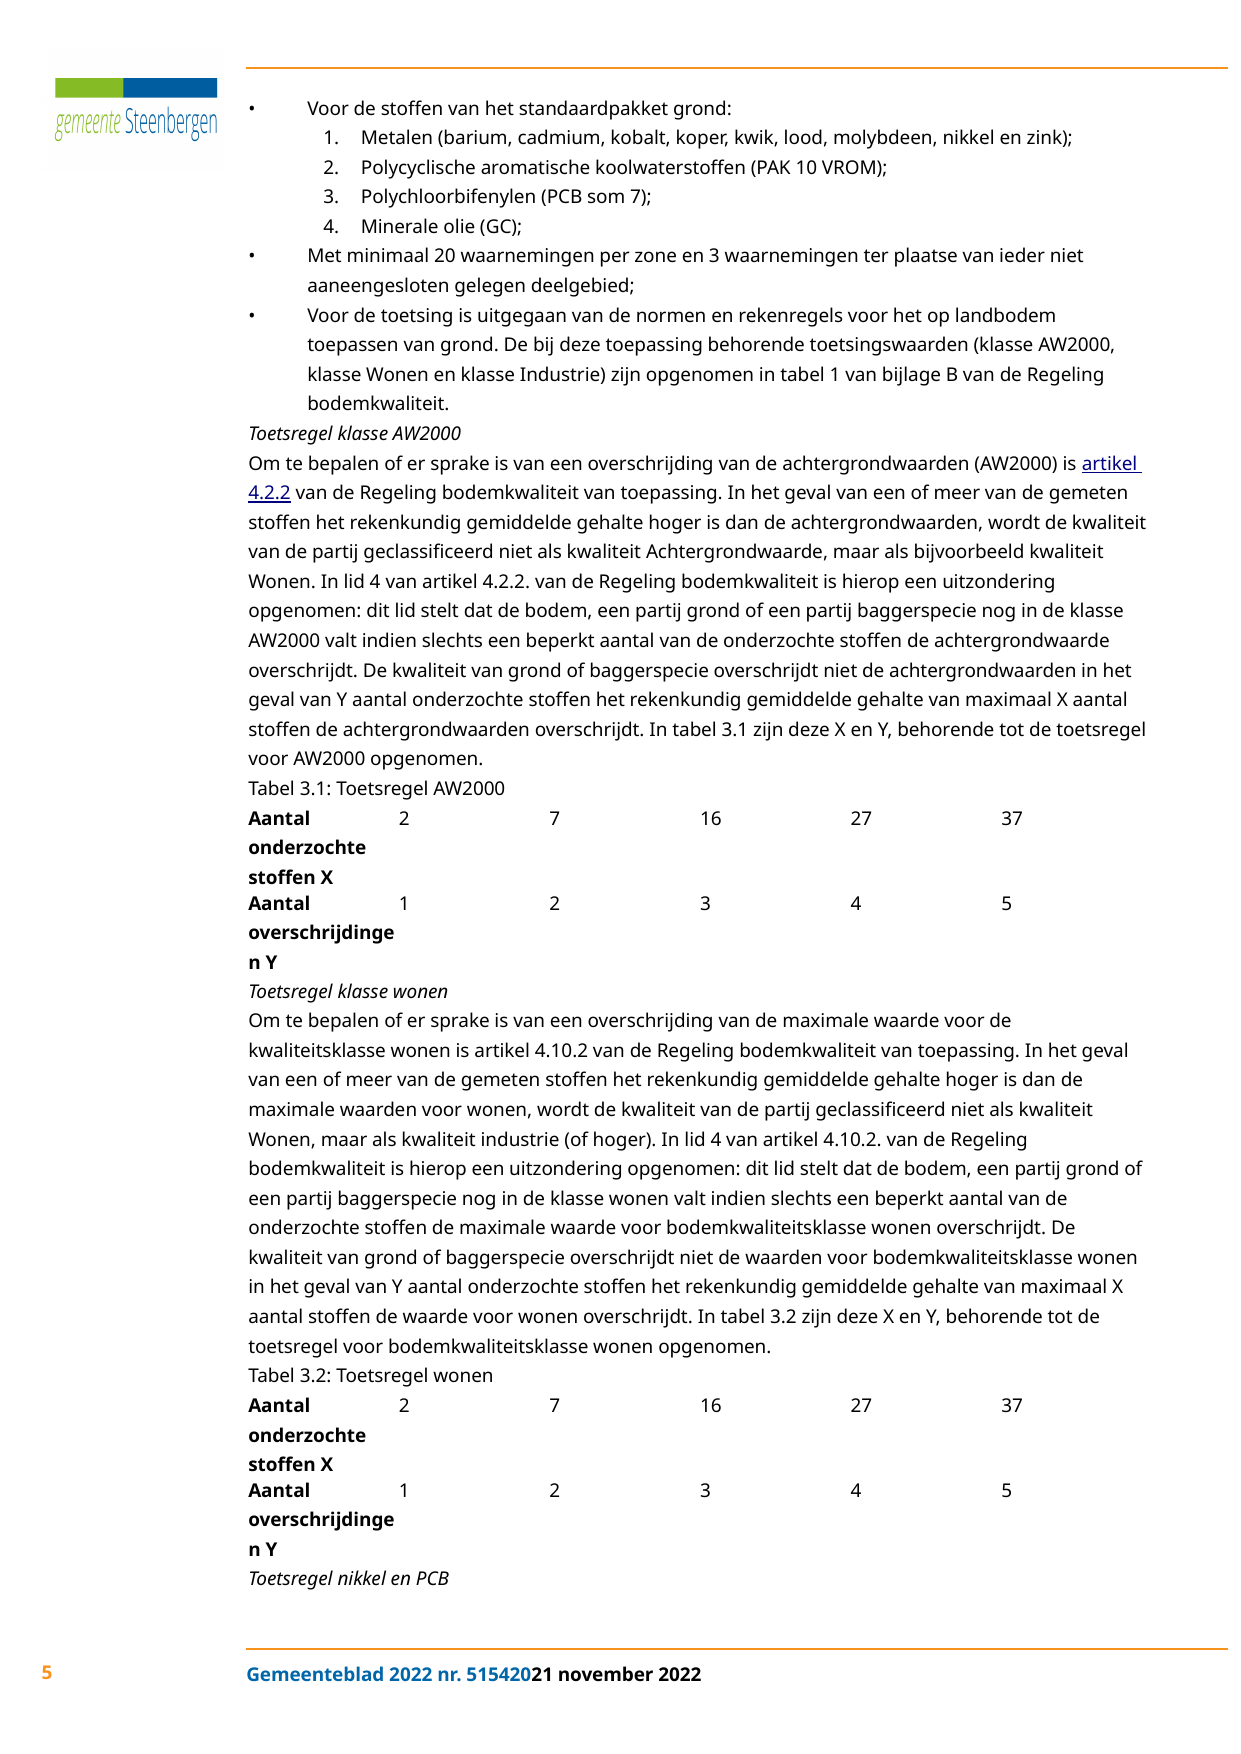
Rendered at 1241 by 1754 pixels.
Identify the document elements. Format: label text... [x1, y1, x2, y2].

table_header 37 [1001, 805, 1152, 890]
table_cell 3 [700, 890, 850, 975]
list Minerale olie (GC); [323, 213, 1152, 239]
table_cell 2 [549, 890, 700, 975]
table_header Aantal onderzochte stoffen X [248, 1392, 398, 1477]
table_header 37 [1001, 1392, 1152, 1477]
table_cell 2 [549, 1477, 700, 1562]
table_header 7 [549, 1392, 700, 1477]
list Metalen (barium, cadmium, kobalt, koper, kwik, lood, molybdeen, nikkel en zink); [323, 124, 1152, 150]
table_cell 1 [399, 1477, 549, 1562]
table_header 16 [700, 805, 850, 890]
table_cell 4 [850, 890, 1001, 975]
list Polycyclische aromatische koolwaterstoffen (PAK 10 VROM); [323, 154, 1152, 180]
table_header 16 [700, 1392, 850, 1477]
list Met minimaal 20 waarnemingen per zone en 3 waarnemingen ter plaatse van ieder niet aaneengesloten gelegen deelgebied; [248, 243, 1152, 298]
list Polychloorbifenylen (PCB som 7); [323, 183, 1152, 209]
table_header 27 [850, 1392, 1001, 1477]
table_cell 5 [1001, 1477, 1152, 1562]
text Om te bepalen of er sprake is van een overschrijding van de achtergrondwaarden (AW2000) is artikel 4.2.2 van de Regeling bodemkwaliteit van toepassing. In het geval van een of meer van de gemeten stoffen het rekenkundig gemiddelde gehalte hoger is dan de achtergrondwaarden, wordt de kwaliteit van de partij geclassificeerd niet als kwaliteit Achtergrondwaarde, maar als bijvoorbeeld kwaliteit Wonen. In lid 4 van artikel 4.2.2. van de Regeling bodemkwaliteit is hierop een uitzondering opgenomen: dit lid stelt dat de bodem, een partij grond of een partij baggerspecie nog in de klasse AW2000 valt indien slechts een beperkt aantal van de onderzochte stoffen de achtergrondwaarde overschrijdt. De kwaliteit van grond of baggerspecie overschrijdt niet de achtergrondwaarden in het geval van Y aantal onderzochte stoffen het rekenkundig gemiddelde gehalte van maximaal X aantal stoffen de achtergrondwaarden overschrijdt. In tabel 3.1 zijn deze X en Y, behorende tot de toetsregel voor AW2000 opgenomen. [248, 450, 1152, 771]
text Om te bepalen of er sprake is van een overschrijding van de maximale waarde voor de kwaliteitsklasse wonen is artikel 4.10.2 van de Regeling bodemkwaliteit van toepassing. In het geval van een of meer van de gemeten stoffen het rekenkundig gemiddelde gehalte hoger is dan de maximale waarden voor wonen, wordt de kwaliteit van de partij geclassificeerd niet als kwaliteit Wonen, maar als kwaliteit industrie (of hoger). In lid 4 van artikel 4.10.2. van de Regeling bodemkwaliteit is hierop een uitzondering opgenomen: dit lid stelt dat de bodem, een partij grond of een partij baggerspecie nog in de klasse wonen valt indien slechts een beperkt aantal van de onderzochte stoffen de maximale waarde voor bodemkwaliteitsklasse wonen overschrijdt. De kwaliteit van grond of baggerspecie overschrijdt niet de waarden voor bodemkwaliteitsklasse wonen in het geval van Y aantal onderzochte stoffen het rekenkundig gemiddelde gehalte van maximaal X aantal stoffen de waarde voor wonen overschrijdt. In tabel 3.2 zijn deze X en Y, behorende tot de toetsregel voor bodemkwaliteitsklasse wonen opgenomen. [248, 1007, 1152, 1359]
list Voor de toetsing is uitgegaan van de normen en rekenregels voor het op landbodem toepassen van grond. De bij deze toepassing behorende toetsingswaarden (klasse AW2000, klasse Wonen en klasse Industrie) zijn opgenomen in tabel 1 van bijlage B van de Regeling bodemkwaliteit. [248, 302, 1152, 416]
text Tabel 3.1: Toetsregel AW2000 [248, 775, 1152, 801]
table_header Aantal onderzochte stoffen X [248, 805, 398, 890]
table_header 27 [850, 805, 1001, 890]
list Voor de stoffen van het standaardpakket grond: [248, 95, 1152, 121]
table_header 7 [549, 805, 700, 890]
table_cell 4 [850, 1477, 1001, 1562]
text Toetsregel klasse wonen [248, 978, 1152, 1004]
table_cell Aantal overschrijdingen Y [248, 1477, 398, 1562]
picture [41, 47, 231, 172]
table_cell 3 [700, 1477, 850, 1562]
table_header 2 [399, 1392, 549, 1477]
table_header 2 [399, 805, 549, 890]
text Toetsregel nikkel en PCB [248, 1565, 1152, 1591]
table_cell Aantal overschrijdingen Y [248, 890, 398, 975]
table_cell 1 [399, 890, 549, 975]
text Tabel 3.2: Toetsregel wonen [248, 1362, 1152, 1388]
text Toetsregel klasse AW2000 [248, 420, 1152, 446]
table_cell 5 [1001, 890, 1152, 975]
